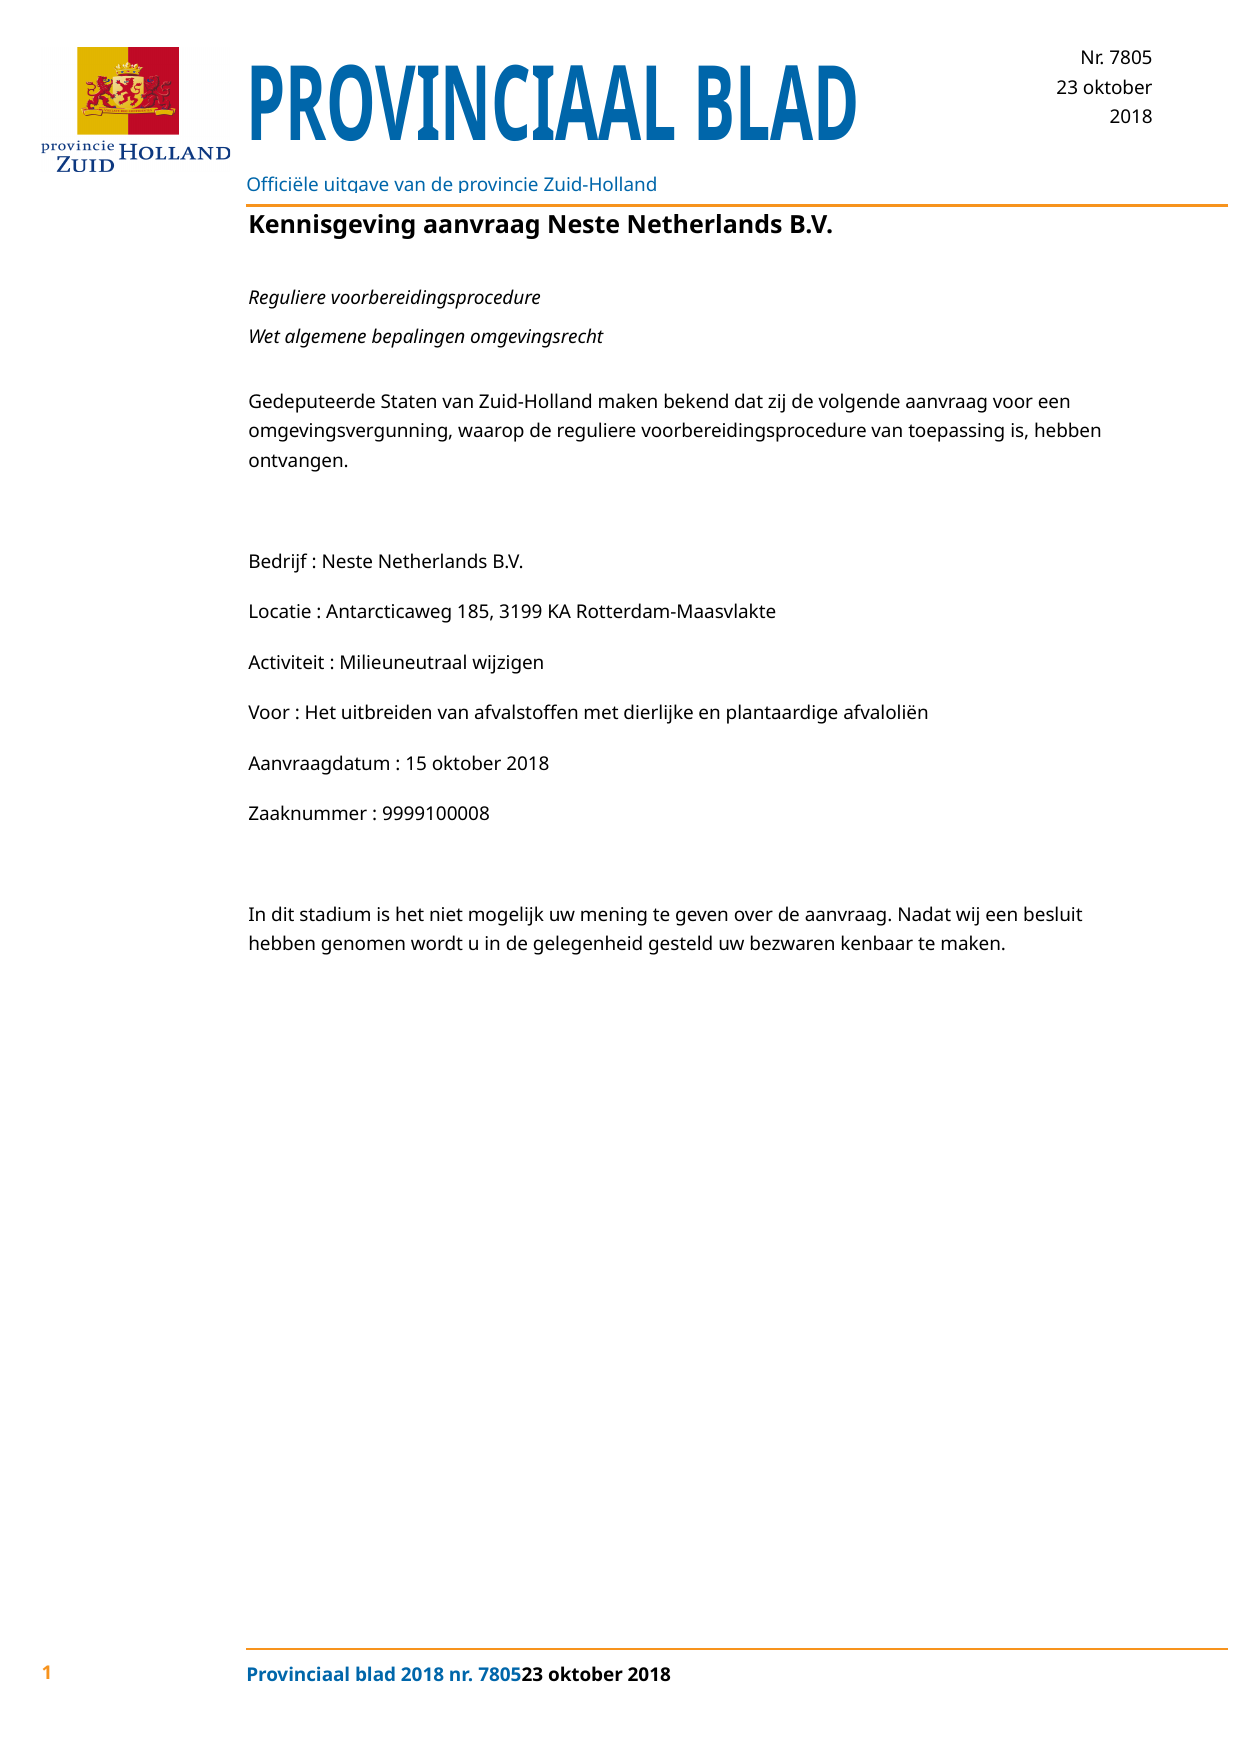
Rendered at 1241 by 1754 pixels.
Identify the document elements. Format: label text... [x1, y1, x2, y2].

text In dit stadium is het niet mogelijk uw mening te geven over de aanvraag. Nadat wij een besluit hebben genomen wordt u in de gelegenheid gesteld uw bezwaren kenbaar te maken. [248, 901, 1152, 956]
text Locatie : Antarcticaweg 185, 3199 KA Rotterdam-Maasvlakte [248, 598, 1152, 624]
text Bedrijf : Neste Netherlands B.V. [248, 548, 1152, 574]
text Zaaknummer : 9999100008 [248, 800, 1152, 826]
text Gedeputeerde Staten van Zuid-Holland maken bekend dat zij de volgende aanvraag voor een omgevingsvergunning, waarop de reguliere voorbereidingsprocedure van toepassing is, hebben ontvangen. [248, 388, 1152, 473]
text Kennisgeving aanvraag Neste Netherlands B.V. [248, 207, 1152, 241]
text Voor : Het uitbreiden van afvalstoffen met dierlijke en plantaardige afvaloliën [248, 699, 1152, 725]
text Aanvraagdatum : 15 oktober 2018 [248, 750, 1152, 776]
text Wet algemene bepalingen omgevingsrecht [248, 323, 1152, 349]
picture [41, 47, 231, 172]
text Reguliere voorbereidingsprocedure [248, 284, 1152, 309]
text Activiteit : Milieuneutraal wijzigen [248, 649, 1152, 675]
